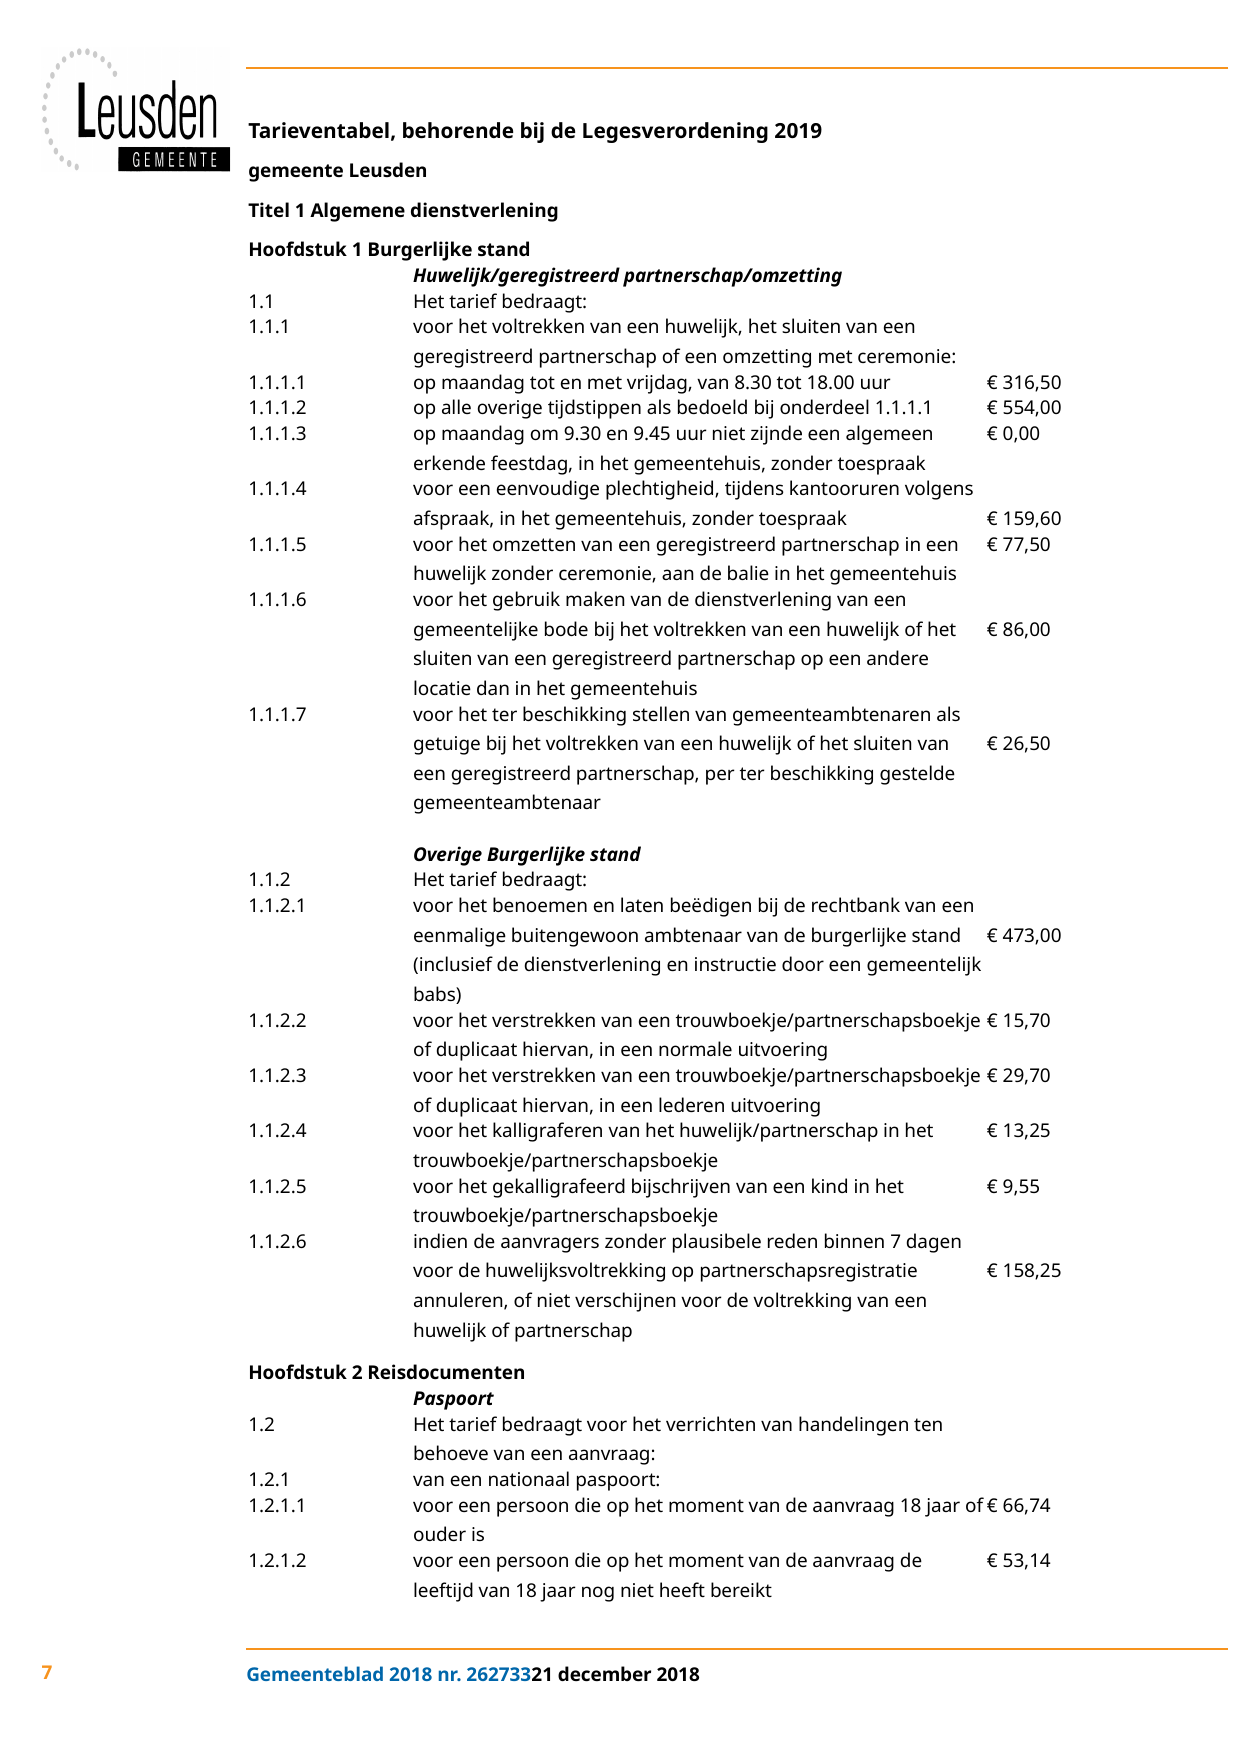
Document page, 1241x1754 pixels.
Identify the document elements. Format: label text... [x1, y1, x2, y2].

text Hoofdstuk 2 Reisdocumenten [248, 1359, 1152, 1385]
table_cell Het tarief bedraagt: [413, 288, 987, 313]
table_cell € 0,00 [987, 420, 1152, 476]
table_cell [413, 815, 987, 841]
table_cell Het tarief bedraagt voor het verrichten van handelingen ten behoeve van een aanvraag: [413, 1411, 987, 1466]
table_cell op alle overige tijdstippen als bedoeld bij onderdeel 1.1.1.1 [413, 395, 987, 420]
table_cell van een nationaal paspoort: [413, 1466, 987, 1492]
table_cell voor het omzetten van een geregistreerd partnerschap in een huwelijk zonder ceremonie, aan de balie in het gemeentehuis [413, 531, 987, 586]
table_cell € 316,50 [987, 369, 1152, 394]
table_cell voor het verstrekken van een trouwboekje/partnerschapsboekje of duplicaat hiervan, in een lederen uitvoering [413, 1062, 987, 1117]
table_cell 1.2.1.1 [248, 1492, 413, 1547]
table_cell 1.1.1.6 [248, 586, 413, 701]
table_cell op maandag tot en met vrijdag, van 8.30 tot 18.00 uur [413, 369, 987, 394]
text Hoofdstuk 1 Burgerlijke stand [248, 236, 1152, 262]
table_header Paspoort [413, 1385, 987, 1411]
table_cell 1.1.2.2 [248, 1007, 413, 1062]
table_header Huwelijk/geregistreerd partnerschap/omzetting [413, 262, 987, 288]
table_cell [987, 841, 1152, 867]
table_cell 1.1.1.1 [248, 369, 413, 394]
table_cell [987, 815, 1152, 841]
table_cell 1.2.1 [248, 1466, 413, 1492]
table_cell 1.1.2.4 [248, 1118, 413, 1173]
table_cell [248, 815, 413, 841]
table_cell € 9,55 [987, 1173, 1152, 1228]
table_cell 1.1.2.1 [248, 893, 413, 1007]
table_cell € 159,60 [987, 476, 1152, 531]
table_cell voor het gebruik maken van de dienstverlening van een gemeentelijke bode bij het voltrekken van een huwelijk of het sluiten van een geregistreerd partnerschap op een andere locatie dan in het gemeentehuis [413, 586, 987, 701]
table_header [248, 1385, 413, 1411]
text Tarieventabel, behorende bij de Legesverordening 2019 [248, 116, 1152, 144]
table_cell € 66,74 [987, 1492, 1152, 1547]
table_cell 1.1.2.3 [248, 1062, 413, 1117]
table_cell € 158,25 [987, 1228, 1152, 1343]
table_cell voor het voltrekken van een huwelijk, het sluiten van een geregistreerd partnerschap of een omzetting met ceremonie: [413, 314, 987, 369]
table_cell indien de aanvragers zonder plausibele reden binnen 7 dagen voor de huwelijksvoltrekking op partnerschapsregistratie annuleren, of niet verschijnen voor de voltrekking van een huwelijk of partnerschap [413, 1228, 987, 1343]
table_cell 1.1.1.2 [248, 395, 413, 420]
table_cell € 77,50 [987, 531, 1152, 586]
text gemeente Leusden [248, 158, 1152, 183]
table_cell 1.1.1.4 [248, 476, 413, 531]
table_cell voor een eenvoudige plechtigheid, tijdens kantooruren volgens afspraak, in het gemeentehuis, zonder toespraak [413, 476, 987, 531]
table_cell 1.1.1.3 [248, 420, 413, 476]
table_cell € 13,25 [987, 1118, 1152, 1173]
table_cell 1.2.1.2 [248, 1547, 413, 1603]
table_cell voor het kalligraferen van het huwelijk/partnerschap in het trouwboekje/partnerschapsboekje [413, 1118, 987, 1173]
table_cell 1.2 [248, 1411, 413, 1466]
table_cell 1.1.2 [248, 867, 413, 892]
table_cell [987, 314, 1152, 369]
table_cell € 15,70 [987, 1007, 1152, 1062]
table_cell voor het ter beschikking stellen van gemeenteambtenaren als getuige bij het voltrekken van een huwelijk of het sluiten van een geregistreerd partnerschap, per ter beschikking gestelde gemeenteambtenaar [413, 701, 987, 815]
table_header [248, 262, 413, 288]
table_cell voor het benoemen en laten beëdigen bij de rechtbank van een eenmalige buitengewoon ambtenaar van de burgerlijke stand (inclusief de dienstverlening en instructie door een gemeentelijk babs) [413, 893, 987, 1007]
table_cell [987, 288, 1152, 313]
table_cell Het tarief bedraagt: [413, 867, 987, 892]
table_cell [248, 841, 413, 867]
table_cell [987, 1411, 1152, 1466]
table_cell 1.1.1.5 [248, 531, 413, 586]
picture [41, 47, 231, 172]
table_header [987, 262, 1152, 288]
table_cell voor een persoon die op het moment van de aanvraag de leeftijd van 18 jaar nog niet heeft bereikt [413, 1547, 987, 1603]
table_cell € 86,00 [987, 586, 1152, 701]
table_cell € 554,00 [987, 395, 1152, 420]
table_cell voor het verstrekken van een trouwboekje/partnerschapsboekje of duplicaat hiervan, in een normale uitvoering [413, 1007, 987, 1062]
table_cell € 26,50 [987, 701, 1152, 815]
table_cell 1.1 [248, 288, 413, 313]
table_cell € 473,00 [987, 893, 1152, 1007]
text Titel 1 Algemene dienstverlening [248, 197, 1152, 223]
table_cell voor een persoon die op het moment van de aanvraag 18 jaar of ouder is [413, 1492, 987, 1547]
table_cell [987, 867, 1152, 892]
table_cell [987, 1466, 1152, 1492]
table_cell € 29,70 [987, 1062, 1152, 1117]
table_cell op maandag om 9.30 en 9.45 uur niet zijnde een algemeen erkende feestdag, in het gemeentehuis, zonder toespraak [413, 420, 987, 476]
table_cell 1.1.2.6 [248, 1228, 413, 1343]
table_cell 1.1.2.5 [248, 1173, 413, 1228]
table_cell Overige Burgerlijke stand [413, 841, 987, 867]
table_cell € 53,14 [987, 1547, 1152, 1603]
table_header [987, 1385, 1152, 1411]
table_cell 1.1.1.7 [248, 701, 413, 815]
table_cell voor het gekalligrafeerd bijschrijven van een kind in het trouwboekje/partnerschapsboekje [413, 1173, 987, 1228]
table_cell 1.1.1 [248, 314, 413, 369]
